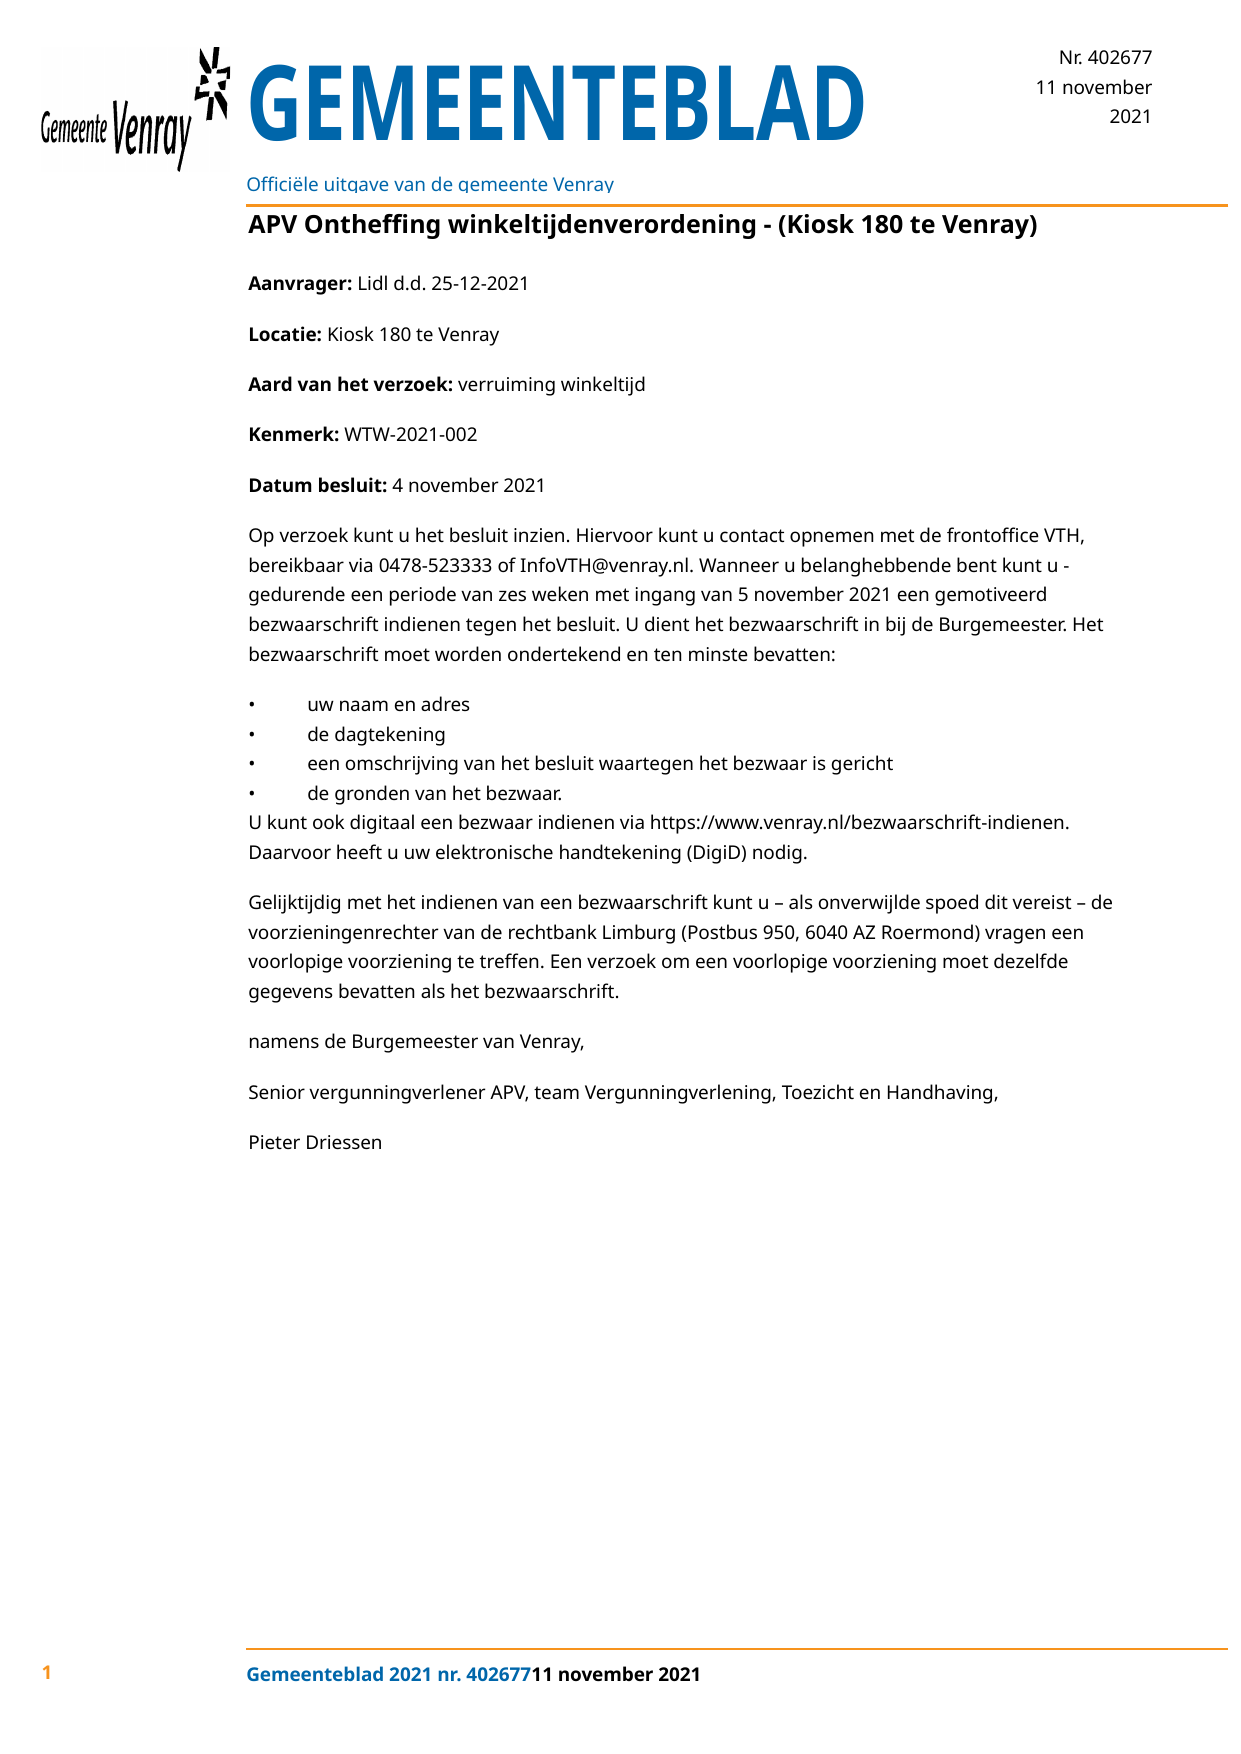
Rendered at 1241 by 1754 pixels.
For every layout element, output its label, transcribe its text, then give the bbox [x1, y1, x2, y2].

text Pieter Driessen [248, 1129, 1152, 1155]
text Senior vergunningverlener APV, team Vergunningverlening, Toezicht en Handhaving, [248, 1079, 1152, 1105]
text Op verzoek kunt u het besluit inzien. Hiervoor kunt u contact opnemen met de frontoffice VTH, bereikbaar via 0478-523333 of InfoVTH@venray.nl. Wanneer u belanghebbende bent kunt u - gedurende een periode van zes weken met ingang van 5 november 2021 een gemotiveerd bezwaarschrift indienen tegen het besluit. U dient het bezwaarschrift in bij de Burgemeester. Het bezwaarschrift moet worden ondertekend en ten minste bevatten: [248, 522, 1152, 666]
text U kunt ook digitaal een bezwaar indienen via https://www.venray.nl/bezwaarschrift-indienen. Daarvoor heeft u uw elektronische handtekening (DigiD) nodig. [248, 809, 1152, 865]
list de gronden van het bezwaar. [248, 780, 1152, 806]
list de dagtekening [248, 721, 1152, 746]
text namens de Burgemeester van Venray, [248, 1029, 1152, 1054]
text Locatie: Kiosk 180 te Venray [248, 321, 1152, 346]
text Datum besluit: 4 november 2021 [248, 472, 1152, 498]
picture [41, 47, 231, 172]
list uw naam en adres [248, 691, 1152, 717]
text APV Ontheffing winkeltijdenverordening - (Kiosk 180 te Venray) [248, 207, 1152, 241]
text Kenmerk: WTW-2021-002 [248, 422, 1152, 447]
text Gelijktijdig met het indienen van een bezwaarschrift kunt u – als onverwijlde spoed dit vereist – de voorzieningenrechter van de rechtbank Limburg (Postbus 950, 6040 AZ Roermond) vragen een voorlopige voorziening te treffen. Een verzoek om een voorlopige voorziening moet dezelfde gegevens bevatten als het bezwaarschrift. [248, 889, 1152, 1004]
text Aard van het verzoek: verruiming winkeltijd [248, 371, 1152, 397]
text Aanvrager: Lidl d.d. 25-12-2021 [248, 270, 1152, 296]
list een omschrijving van het besluit waartegen het bezwaar is gericht [248, 750, 1152, 776]
